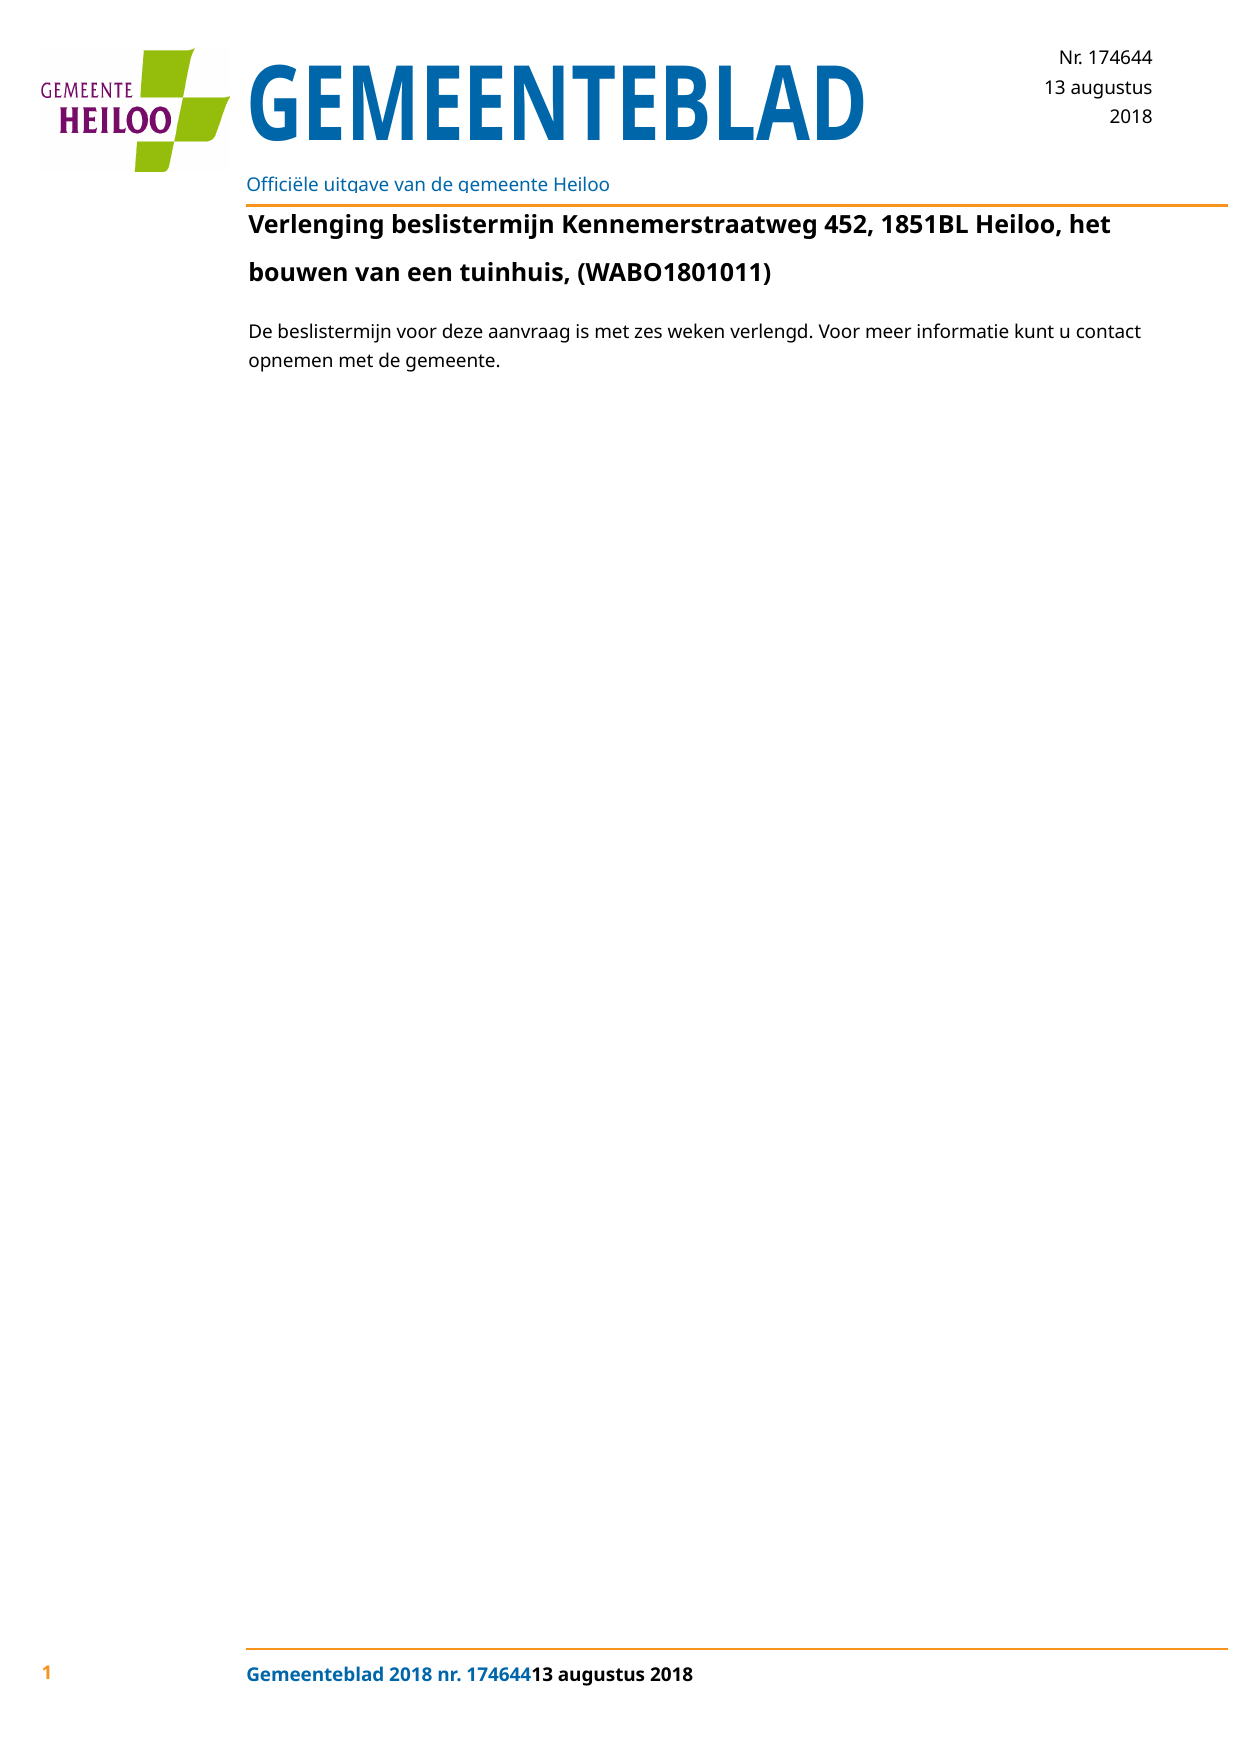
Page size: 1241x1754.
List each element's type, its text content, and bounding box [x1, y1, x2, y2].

text De beslistermijn voor deze aanvraag is met zes weken verlengd. Voor meer informatie kunt u contact opnemen met de gemeente. [248, 318, 1152, 373]
picture [41, 47, 231, 172]
text Verlenging beslistermijn Kennemerstraatweg 452, 1851BL Heiloo, het bouwen van een tuinhuis, (WABO1801011) [248, 207, 1152, 288]
